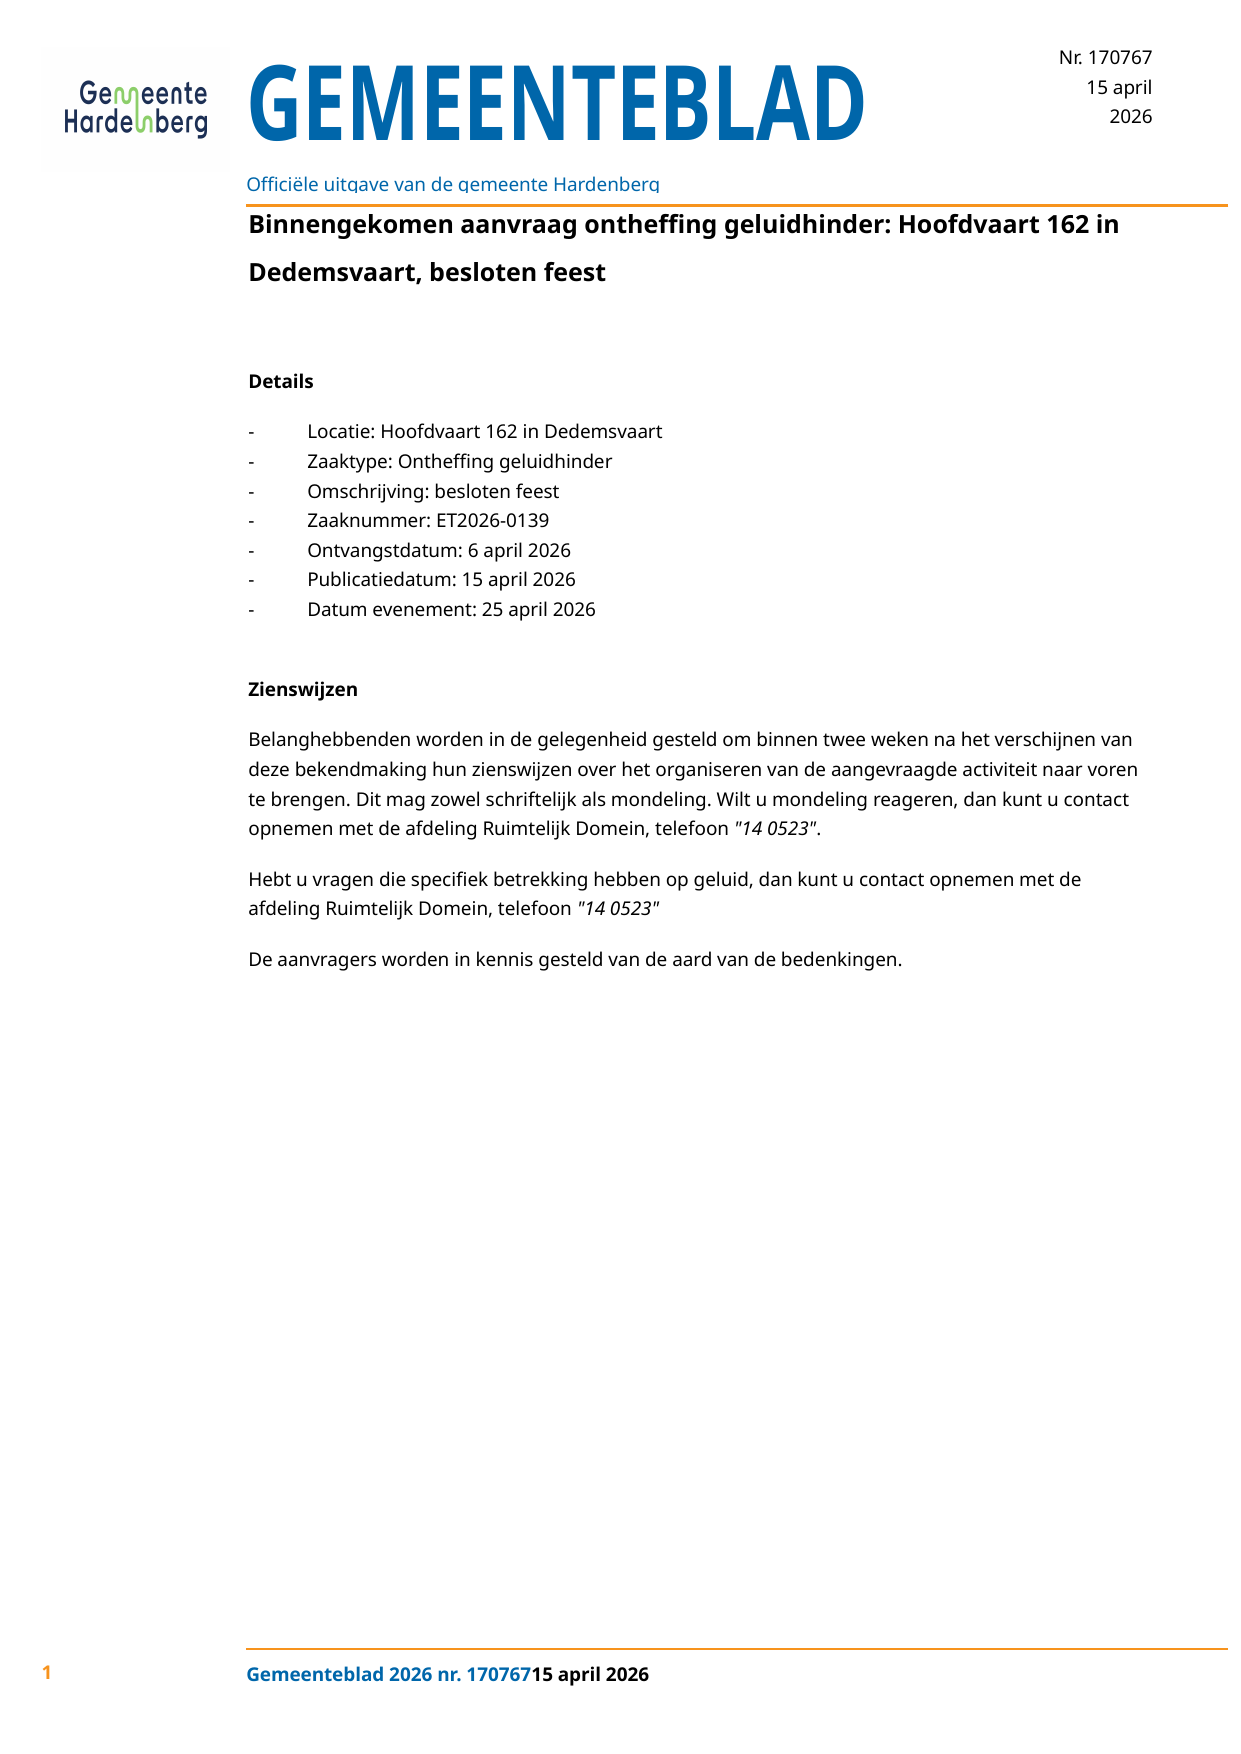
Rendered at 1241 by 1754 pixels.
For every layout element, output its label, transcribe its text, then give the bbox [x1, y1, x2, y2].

text Zienswijzen [248, 676, 1152, 702]
list Omschrijving: besloten feest [248, 478, 1152, 504]
text Binnengekomen aanvraag ontheffing geluidhinder: Hoofdvaart 162 in Dedemsvaart, besloten feest [248, 207, 1152, 288]
text Hebt u vragen die specifiek betrekking hebben op geluid, dan kunt u contact opnemen met de afdeling Ruimtelijk Domein, telefoon "14 0523" [248, 866, 1152, 921]
text Details [248, 368, 1152, 394]
list Publicatiedatum: 15 april 2026 [248, 567, 1152, 592]
list Datum evenement: 25 april 2026 [248, 596, 1152, 622]
picture [41, 47, 231, 172]
list Ontvangstdatum: 6 april 2026 [248, 537, 1152, 563]
text Belanghebbenden worden in de gelegenheid gesteld om binnen twee weken na het verschijnen van deze bekendmaking hun zienswijzen over het organiseren van de aangevraagde activiteit naar voren te brengen. Dit mag zowel schriftelijk als mondeling. Wilt u mondeling reageren, dan kunt u contact opnemen met de afdeling Ruimtelijk Domein, telefoon "14 0523". [248, 727, 1152, 841]
list Locatie: Hoofdvaart 162 in Dedemsvaart [248, 419, 1152, 444]
list Zaaktype: Ontheffing geluidhinder [248, 448, 1152, 474]
list Zaaknummer: ET2026-0139 [248, 507, 1152, 533]
text De aanvragers worden in kennis gesteld van de aard van de bedenkingen. [248, 946, 1152, 972]
